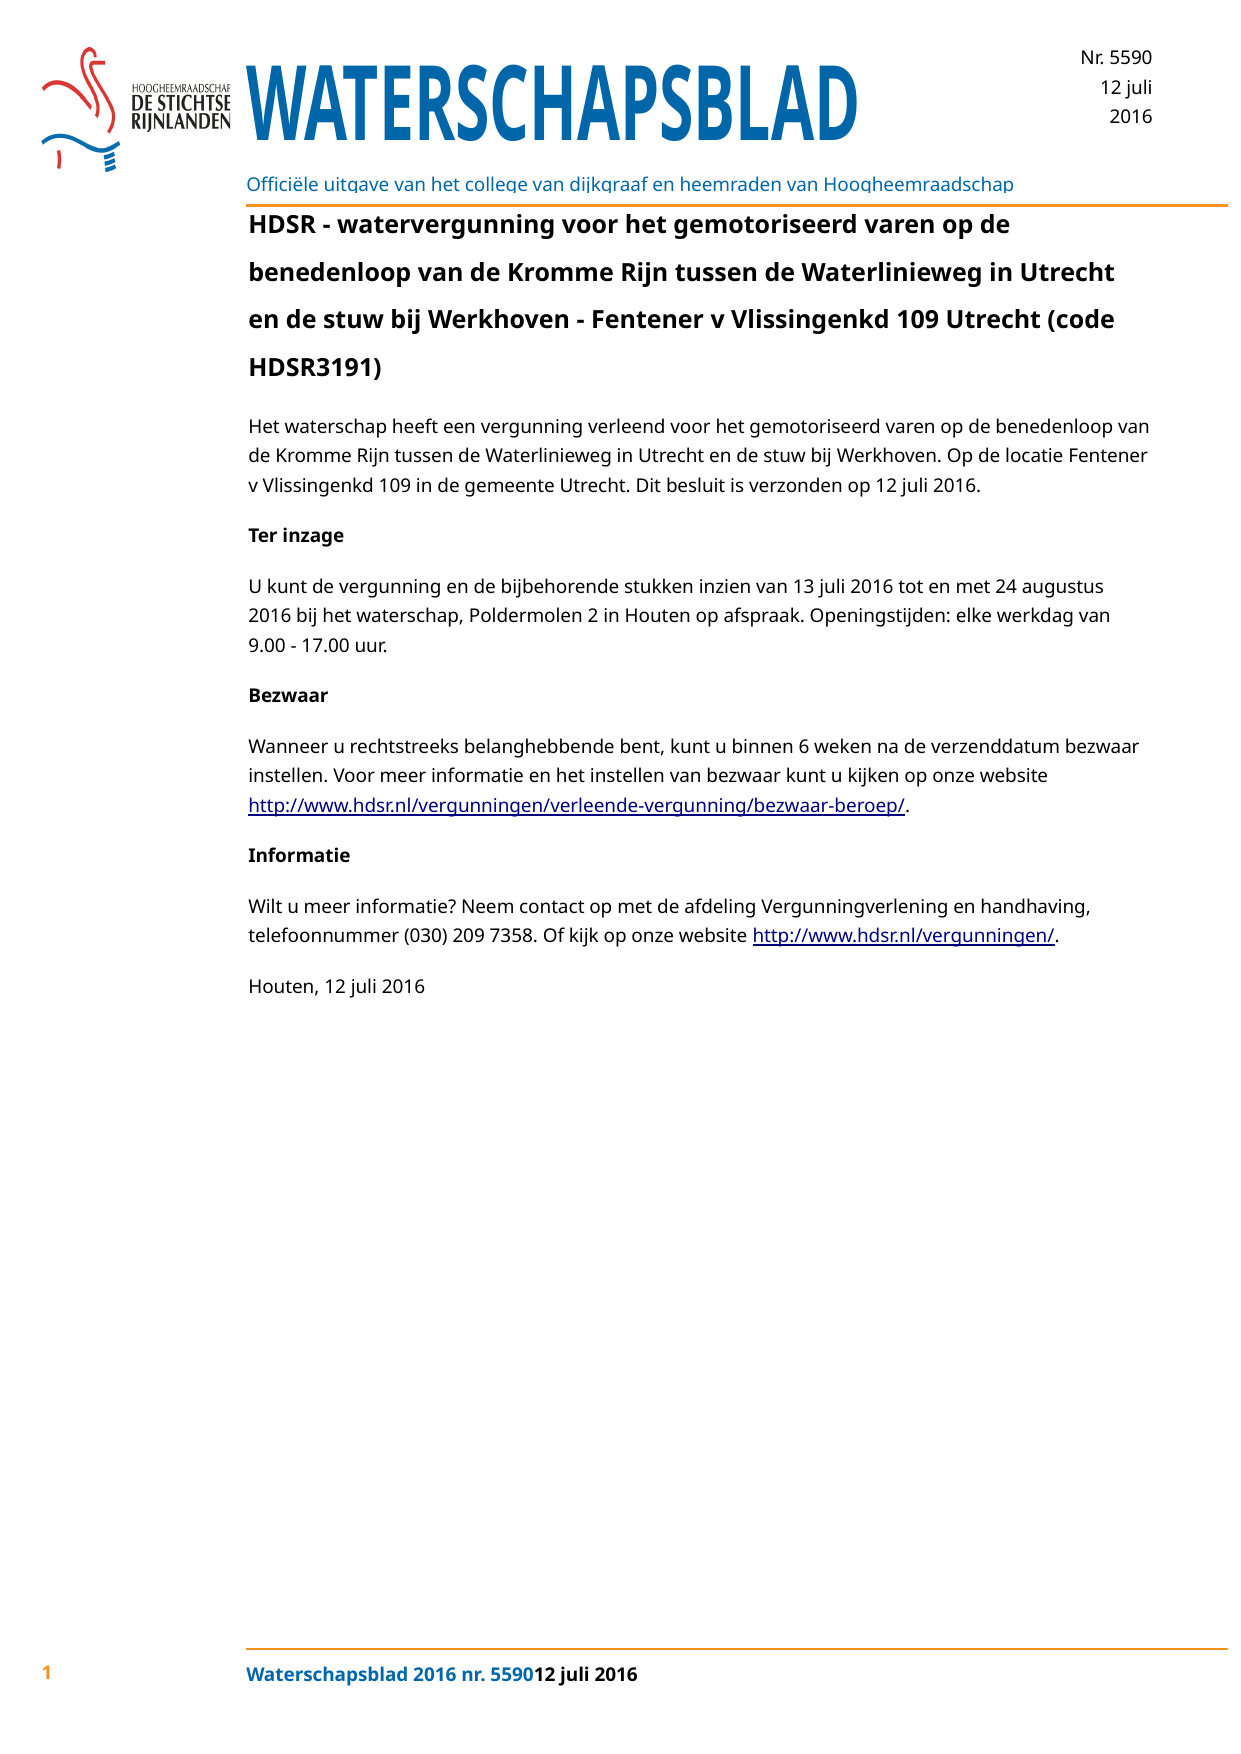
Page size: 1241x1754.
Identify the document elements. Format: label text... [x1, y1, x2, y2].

text Informatie [248, 843, 1152, 868]
text HDSR - watervergunning voor het gemotoriseerd varen op de benedenloop van de Kromme Rijn tussen de Waterlinieweg in Utrecht en de stuw bij Werkhoven - Fentener v Vlissingenkd 109 Utrecht (code HDSR3191) [248, 207, 1152, 384]
text Het waterschap heeft een vergunning verleend voor het gemotoriseerd varen op de benedenloop van de Kromme Rijn tussen de Waterlinieweg in Utrecht en de stuw bij Werkhoven. Op de locatie Fentener v Vlissingenkd 109 in de gemeente Utrecht. Dit besluit is verzonden op 12 juli 2016. [248, 413, 1152, 498]
text Wilt u meer informatie? Neem contact op met de afdeling Vergunningverlening en handhaving, telefoonnummer (030) 209 7358. Of kijk op onze website http://www.hdsr.nl/vergunningen/. [248, 893, 1152, 948]
text Houten, 12 juli 2016 [248, 973, 1152, 999]
text Wanneer u rechtstreeks belanghebbende bent, kunt u binnen 6 weken na de verzenddatum bezwaar instellen. Voor meer informatie en het instellen van bezwaar kunt u kijken op onze website http://www.hdsr.nl/vergunningen/verleende-vergunning/bezwaar-beroep/. [248, 733, 1152, 818]
text Bezwaar [248, 683, 1152, 708]
text U kunt de vergunning en de bijbehorende stukken inzien van 13 juli 2016 tot en met 24 augustus 2016 bij het waterschap, Poldermolen 2 in Houten op afspraak. Openingstijden: elke werkdag van 9.00 - 17.00 uur. [248, 573, 1152, 658]
text Ter inzage [248, 523, 1152, 548]
picture [41, 47, 231, 172]
